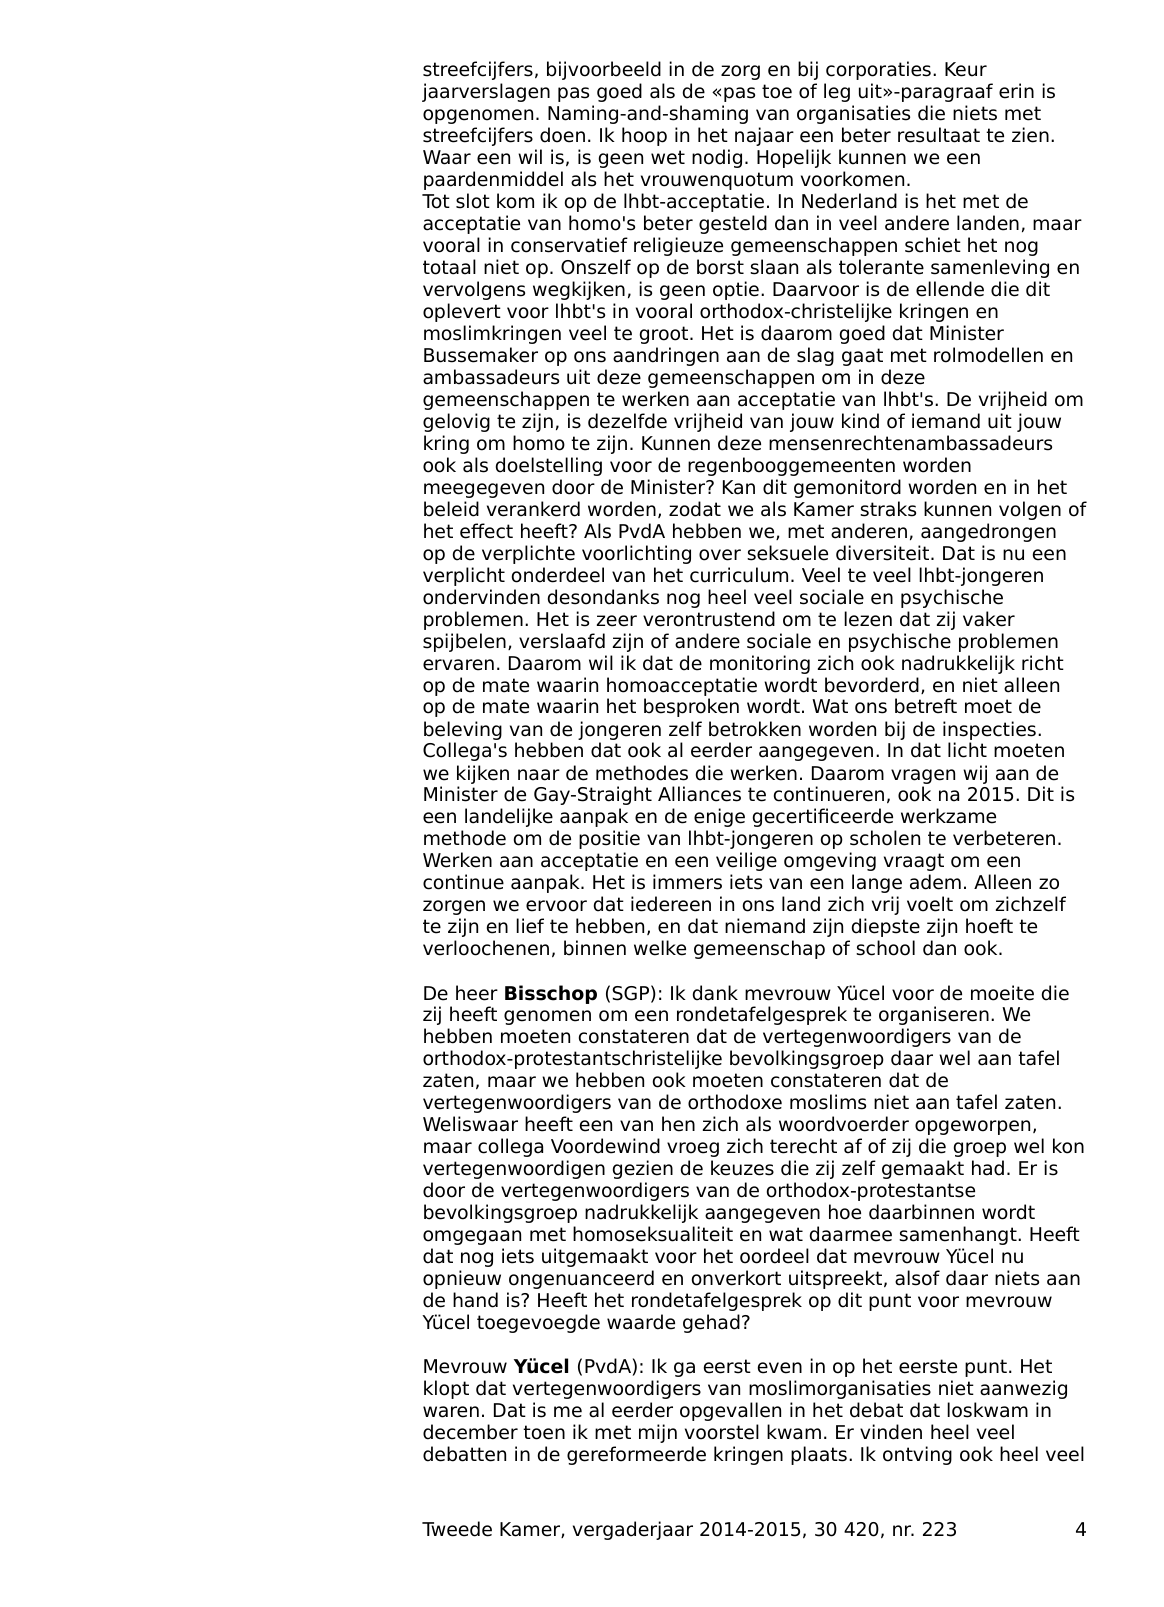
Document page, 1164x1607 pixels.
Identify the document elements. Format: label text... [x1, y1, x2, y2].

text Tot slot kom ik op de lhbt-acceptatie. In Nederland is het met de acceptatie van homo's beter gesteld dan in veel andere landen, maar vooral in conservatief religieuze gemeenschappen schiet het nog totaal niet op. Onszelf op de borst slaan als tolerante samenleving en vervolgens wegkijken, is geen optie. Daarvoor is de ellende die dit oplevert voor lhbt's in vooral orthodox-christelijke kringen en moslimkringen veel te groot. Het is daarom goed dat Minister Bussemaker op ons aandringen aan de slag gaat met rolmodellen en ambassadeurs uit deze gemeenschappen om in deze gemeenschappen te werken aan acceptatie van lhbt's. De vrijheid om gelovig te zijn, is dezelfde vrijheid van jouw kind of iemand uit jouw kring om homo te zijn. Kunnen deze mensenrechtenambassadeurs ook als doelstelling voor de regenbooggemeenten worden meegegeven door de Minister? Kan dit gemonitord worden en in het beleid verankerd worden, zodat we als Kamer straks kunnen volgen of het effect heeft? Als PvdA hebben we, met anderen, aangedrongen op de verplichte voorlichting over seksuele diversiteit. Dat is nu een verplicht onderdeel van het curriculum. Veel te veel lhbt-jongeren ondervinden desondanks nog heel veel sociale en psychische problemen. Het is zeer verontrustend om te lezen dat zij vaker spijbelen, verslaafd zijn of andere sociale en psychische problemen ervaren. Daarom wil ik dat de monitoring zich ook nadrukkelijk richt op de mate waarin homoacceptatie wordt bevorderd, en niet alleen op de mate waarin het besproken wordt. Wat ons betreft moet de beleving van de jongeren zelf betrokken worden bij de inspecties. Collega's hebben dat ook al eerder aangegeven. In dat licht moeten we kijken naar de methodes die werken. Daarom vragen wij aan de Minister de Gay-Straight Alliances te continueren, ook na 2015. Dit is een landelijke aanpak en de enige gecertificeerde werkzame methode om de positie van lhbt-jongeren op scholen te verbeteren. Werken aan acceptatie en een veilige omgeving vraagt om een continue aanpak. Het is immers iets van een lange adem. Alleen zo zorgen we ervoor dat iedereen in ons land zich vrij voelt om zichzelf te zijn en lief te hebben, en dat niemand zijn diepste zijn hoeft te verloochenen, binnen welke gemeenschap of school dan ook. [422, 191, 1087, 960]
text streefcijfers, bijvoorbeeld in de zorg en bij corporaties. Keur jaarverslagen pas goed als de «pas toe of leg uit»-paragraaf erin is opgenomen. Naming-and-shaming van organisaties die niets met streefcijfers doen. Ik hoop in het najaar een beter resultaat te zien. Waar een wil is, is geen wet nodig. Hopelijk kunnen we een paardenmiddel als het vrouwenquotum voorkomen. [422, 59, 1087, 191]
text De heer Bisschop (SGP): Ik dank mevrouw Yücel voor de moeite die zij heeft genomen om een rondetafelgesprek te organiseren. We hebben moeten constateren dat de vertegenwoordigers van de orthodox-protestantschristelijke bevolkingsgroep daar wel aan tafel zaten, maar we hebben ook moeten constateren dat de vertegenwoordigers van de orthodoxe moslims niet aan tafel zaten. Weliswaar heeft een van hen zich als woordvoerder opgeworpen, maar collega Voordewind vroeg zich terecht af of zij die groep wel kon vertegenwoordigen gezien de keuzes die zij zelf gemaakt had. Er is door de vertegenwoordigers van de orthodox-protestantse bevolkingsgroep nadrukkelijk aangegeven hoe daarbinnen wordt omgegaan met homoseksualiteit en wat daarmee samenhangt. Heeft dat nog iets uitgemaakt voor het oordeel dat mevrouw Yücel nu opnieuw ongenuanceerd en onverkort uitspreekt, alsof daar niets aan de hand is? Heeft het rondetafelgesprek op dit punt voor mevrouw Yücel toegevoegde waarde gehad? [422, 982, 1087, 1334]
text Mevrouw Yücel (PvdA): Ik ga eerst even in op het eerste punt. Het klopt dat vertegenwoordigers van moslimorganisaties niet aanwezig waren. Dat is me al eerder opgevallen in het debat dat loskwam in december toen ik met mijn voorstel kwam. Er vinden heel veel debatten in de gereformeerde kringen plaats. Ik ontving ook heel veel [422, 1356, 1087, 1466]
